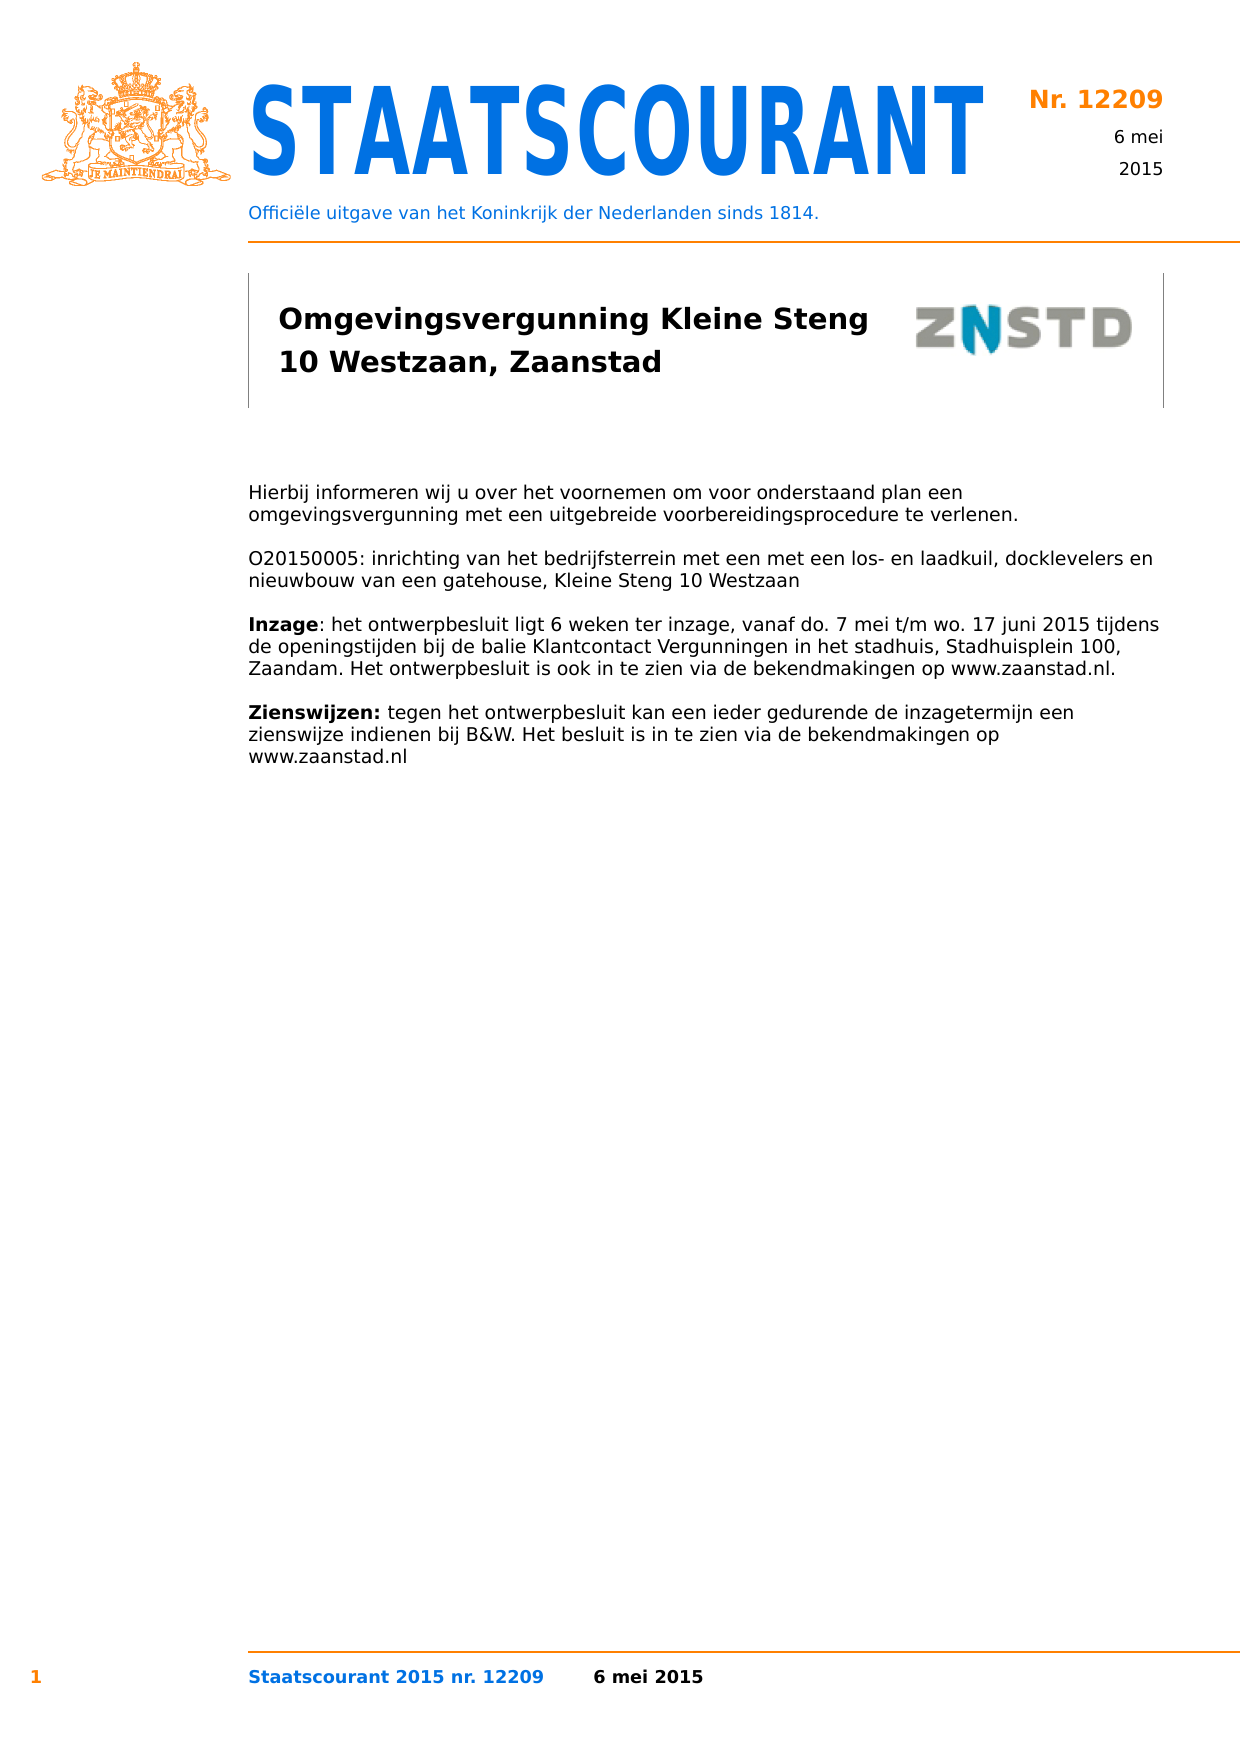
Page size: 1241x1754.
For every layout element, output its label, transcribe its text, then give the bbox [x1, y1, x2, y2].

table_cell Officiële uitgave van het Koninkrijk der Nederlanden sinds 1814. [248, 203, 1240, 241]
text Zienswijzen: tegen het ontwerpbesluit kan een ieder gedurende de inzagetermijn een zienswijze indienen bij B&W. Het besluit is in te zien via de bekendmakingen op www.zaanstad.nl [248, 702, 1163, 768]
table_cell 2015 [998, 153, 1240, 203]
table_header STAATSCOURANT [248, 62, 998, 203]
table_header Nr. 12209 [998, 62, 1240, 121]
table_cell 6 mei [998, 121, 1240, 153]
table_header [25, 62, 248, 241]
text O20150005: inrichting van het bedrijfsterrein met een met een los- en laadkuil, docklevelers en nieuwbouw van een gatehouse, Kleine Steng 10 Westzaan [248, 548, 1163, 592]
picture [914, 302, 1134, 356]
subtitle Omgevingsvergunning Kleine Steng 10 Westzaan, Zaanstad [249, 273, 1163, 408]
text Inzage: het ontwerpbesluit ligt 6 weken ter inzage, vanaf do. 7 mei t/m wo. 17 juni 2015 tijdens de openingstijden bij de balie Klantcontact Vergunningen in het stadhuis, Stadhuisplein 100, Zaandam. Het ontwerpbesluit is ook in te zien via de bekendmakingen op www.zaanstad.nl. [248, 614, 1163, 680]
picture [41, 62, 231, 186]
text Hierbij informeren wij u over het voornemen om voor onderstaand plan een omgevingsvergunning met een uitgebreide voorbereidingsprocedure te verlenen. [248, 482, 1163, 526]
